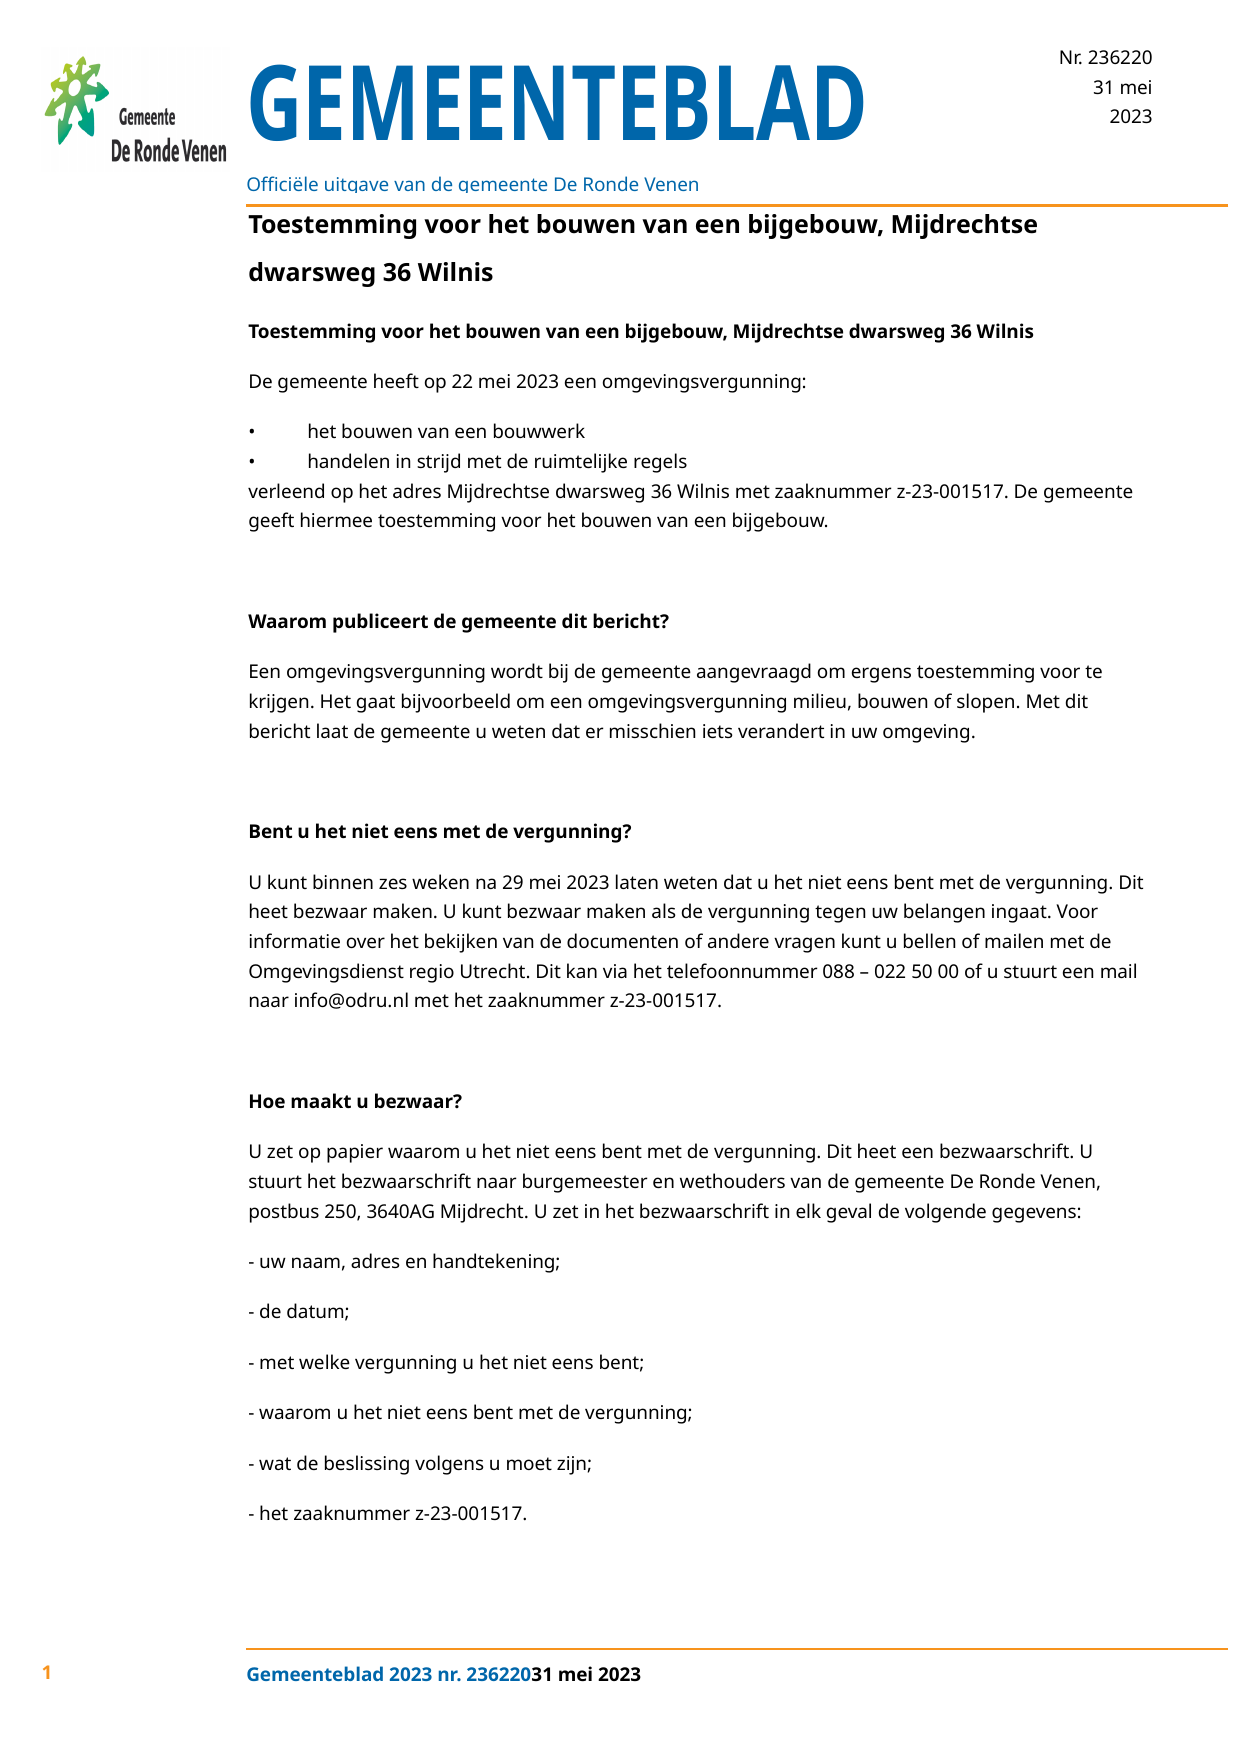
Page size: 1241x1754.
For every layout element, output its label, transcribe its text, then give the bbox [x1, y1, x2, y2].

text U zet op papier waarom u het niet eens bent met de vergunning. Dit heet een bezwaarschrift. U stuurt het bezwaarschrift naar burgemeester en wethouders van de gemeente De Ronde Venen, postbus 250, 3640AG Mijdrecht. U zet in het bezwaarschrift in elk geval de volgende gegevens: [248, 1139, 1152, 1224]
text Toestemming voor het bouwen van een bijgebouw, Mijdrechtse dwarsweg 36 Wilnis [248, 318, 1152, 344]
text Bent u het niet eens met de vergunning? [248, 819, 1152, 844]
text - met welke vergunning u het niet eens bent; [248, 1349, 1152, 1375]
list het bouwen van een bouwwerk [248, 419, 1152, 444]
text - het zaaknummer z-23-001517. [248, 1500, 1152, 1526]
text - wat de beslissing volgens u moet zijn; [248, 1450, 1152, 1476]
list handelen in strijd met de ruimtelijke regels [248, 448, 1152, 474]
text Waarom publiceert de gemeente dit bericht? [248, 608, 1152, 634]
text - uw naam, adres en handtekening; [248, 1248, 1152, 1274]
text verleend op het adres Mijdrechtse dwarsweg 36 Wilnis met zaaknummer z-23-001517. De gemeente geeft hiermee toestemming voor het bouwen van een bijgebouw. [248, 478, 1152, 533]
picture [41, 47, 231, 172]
text - waarom u het niet eens bent met de vergunning; [248, 1399, 1152, 1425]
text - de datum; [248, 1299, 1152, 1324]
text Hoe maakt u bezwaar? [248, 1088, 1152, 1114]
text De gemeente heeft op 22 mei 2023 een omgevingsvergunning: [248, 368, 1152, 394]
text U kunt binnen zes weken na 29 mei 2023 laten weten dat u het niet eens bent met de vergunning. Dit heet bezwaar maken. U kunt bezwaar maken als de vergunning tegen uw belangen ingaat. Voor informatie over het bekijken van de documenten of andere vragen kunt u bellen of mailen met de Omgevingsdienst regio Utrecht. Dit kan via het telefoonnummer 088 – 022 50 00 of u stuurt een mail naar info@odru.nl met het zaaknummer z-23-001517. [248, 869, 1152, 1013]
text Een omgevingsvergunning wordt bij de gemeente aangevraagd om ergens toestemming voor te krijgen. Het gaat bijvoorbeeld om een omgevingsvergunning milieu, bouwen of slopen. Met dit bericht laat de gemeente u weten dat er misschien iets verandert in uw omgeving. [248, 659, 1152, 744]
text Toestemming voor het bouwen van een bijgebouw, Mijdrechtse dwarsweg 36 Wilnis [248, 207, 1152, 288]
